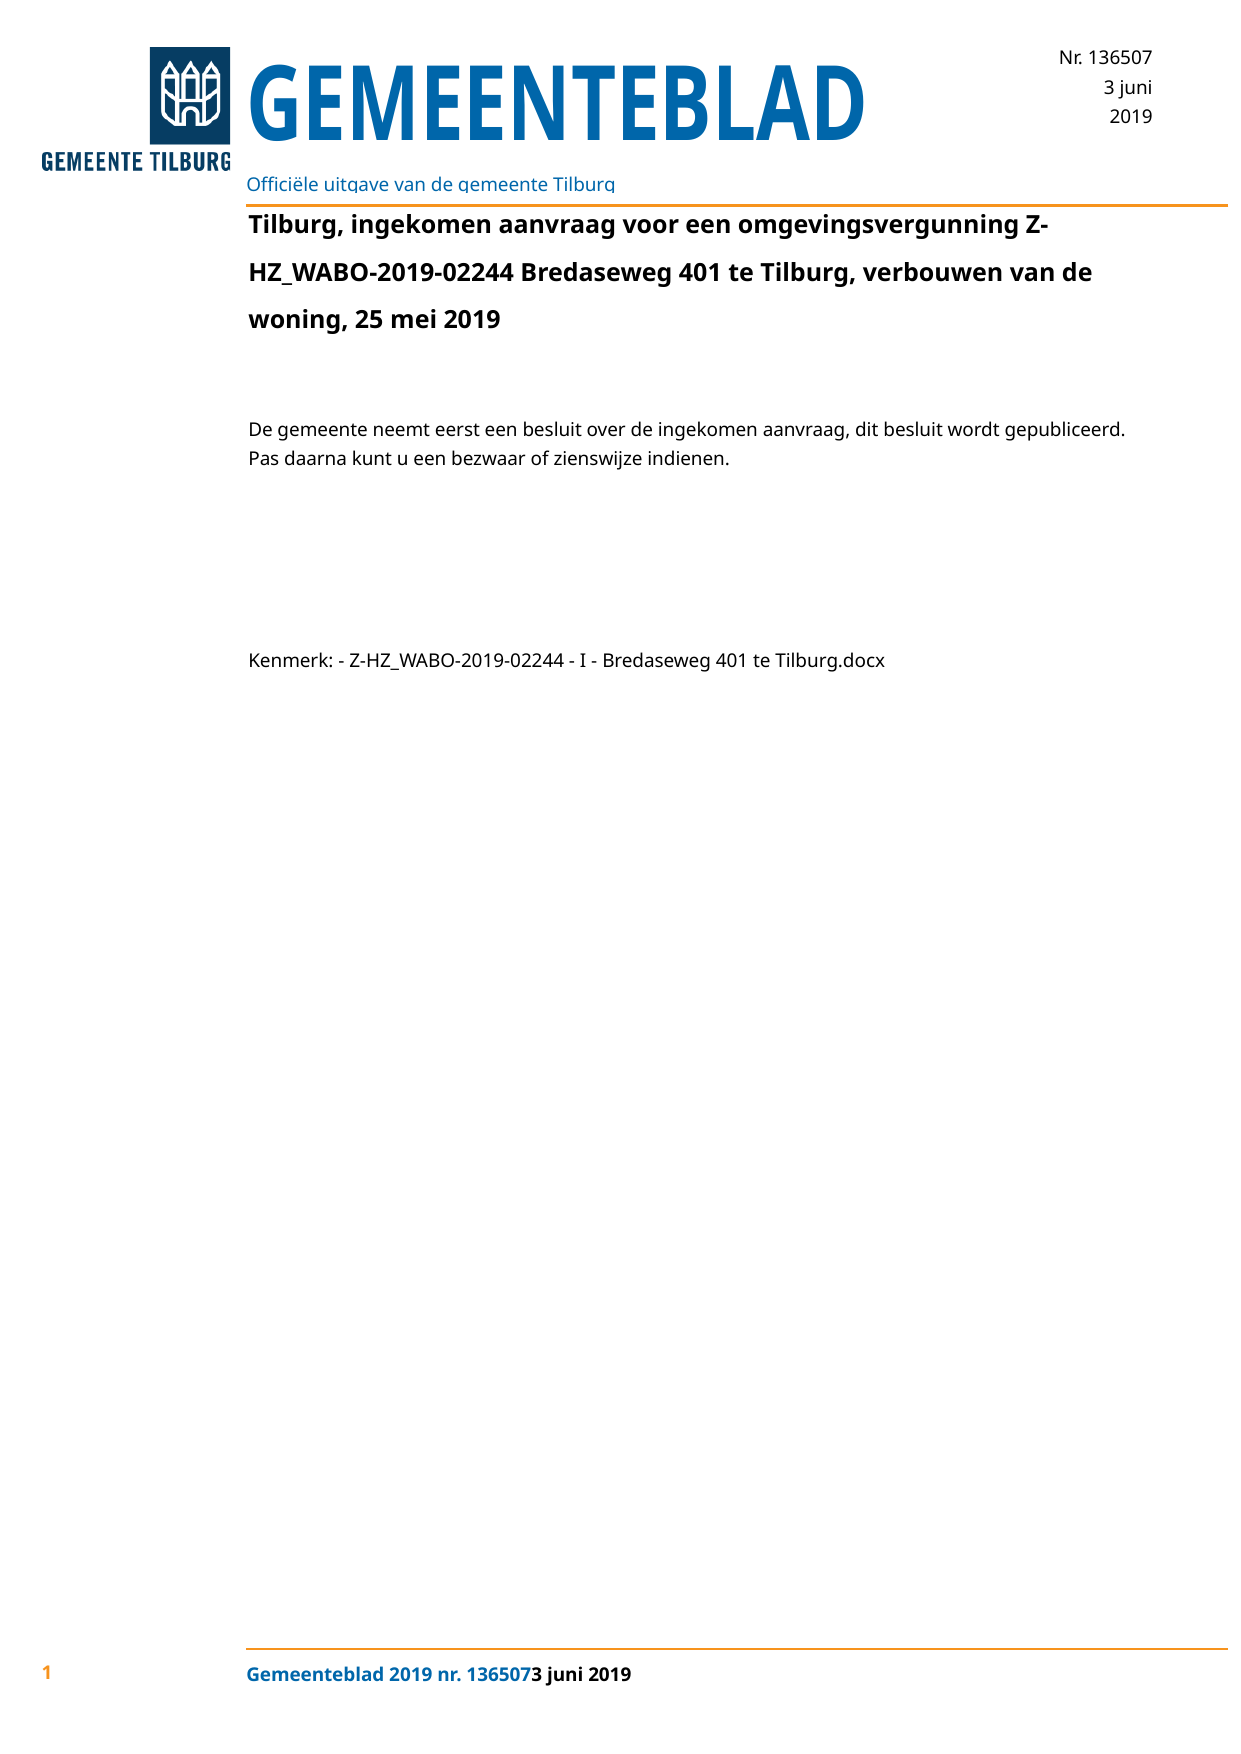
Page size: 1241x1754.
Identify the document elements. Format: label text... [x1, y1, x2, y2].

text Tilburg, ingekomen aanvraag voor een omgevingsvergunning Z-HZ_WABO-2019-02244 Bredaseweg 401 te Tilburg, verbouwen van de woning, 25 mei 2019 [248, 207, 1152, 336]
text De gemeente neemt eerst een besluit over de ingekomen aanvraag, dit besluit wordt gepubliceerd. Pas daarna kunt u een bezwaar of zienswijze indienen. [248, 416, 1152, 471]
picture [41, 47, 231, 172]
text Kenmerk: - Z-HZ_WABO-2019-02244 - I - Bredaseweg 401 te Tilburg.docx [248, 647, 1152, 673]
